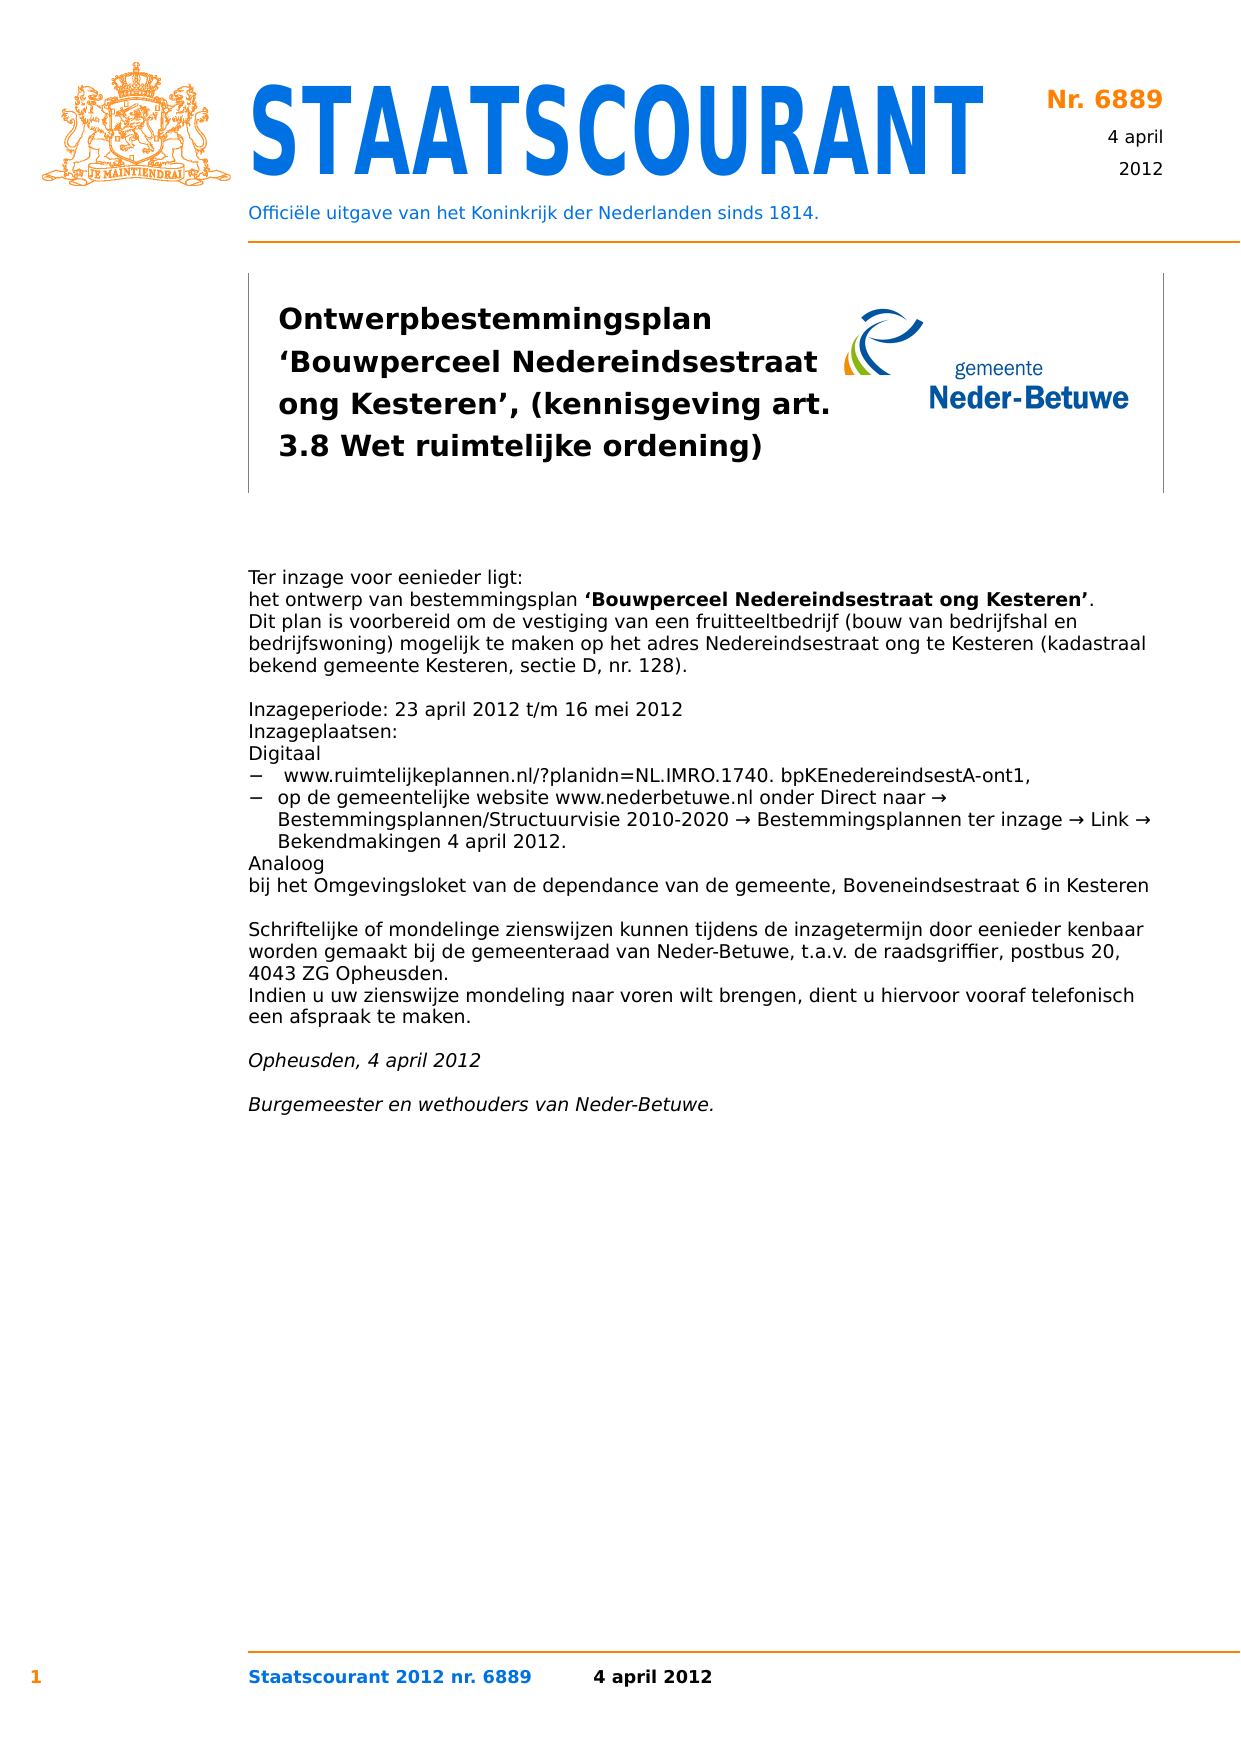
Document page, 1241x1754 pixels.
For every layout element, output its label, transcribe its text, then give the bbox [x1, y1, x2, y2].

text − www.ruimtelijkeplannen.nl/?planidn=NL.IMRO.1740. bpKEnedereindsestA-ont1, [248, 765, 1163, 787]
table_header Nr. 6889 [998, 62, 1240, 121]
text Inzageplaatsen: [248, 721, 1163, 743]
text Ter inzage voor eenieder ligt: [248, 567, 1163, 589]
table_header [25, 62, 248, 241]
text Burgemeester en wethouders van Neder-Betuwe. [248, 1094, 1163, 1116]
text het ontwerp van bestemmingsplan ‘Bouwperceel Nedereindsestraat ong Kesteren’. [248, 589, 1163, 611]
table_cell 4 april [998, 121, 1240, 153]
text Schriftelijke of mondelinge zienswijzen kunnen tijdens de inzagetermijn door eenieder kenbaar worden gemaakt bij de gemeenteraad van Neder-Betuwe, t.a.v. de raadsgriffier, postbus 20, 4043 ZG Opheusden. [248, 918, 1163, 984]
table_cell Officiële uitgave van het Koninkrijk der Nederlanden sinds 1814. [248, 203, 1240, 241]
text Analoog [248, 853, 1163, 875]
text − op de gemeentelijke website www.nederbetuwe.nl onder Direct naar → Bestemmingsplannen/Structuurvisie 2010-2020 → Bestemmingsplannen ter inzage → Link → Bekendmakingen 4 april 2012. [248, 787, 1163, 853]
text Opheusden, 4 april 2012 [248, 1050, 1163, 1072]
text bij het Omgevingsloket van de dependance van de gemeente, Boveneindsestraat 6 in Kesteren [248, 875, 1163, 897]
text Inzageperiode: 23 april 2012 t/m 16 mei 2012 [248, 699, 1163, 721]
text Indien u uw zienswijze mondeling naar voren wilt brengen, dient u hiervoor vooraf telefonisch een afspraak te maken. [248, 984, 1163, 1028]
table_cell 2012 [998, 153, 1240, 203]
picture [838, 302, 1134, 415]
text Dit plan is voorbereid om de vestiging van een fruitteeltbedrijf (bouw van bedrijfshal en bedrijfswoning) mogelijk te maken op het adres Nedereindsestraat ong te Kesteren (kadastraal bekend gemeente Kesteren, sectie D, nr. 128). [248, 611, 1163, 677]
table_header STAATSCOURANT [248, 62, 998, 203]
picture [41, 62, 231, 186]
subtitle Ontwerpbestemmingsplan ‘Bouwperceel Nedereindsestraat ong Kesteren’, (kennisgeving art. 3.8 Wet ruimtelijke ordening) [249, 273, 1163, 493]
text Digitaal [248, 743, 1163, 765]
